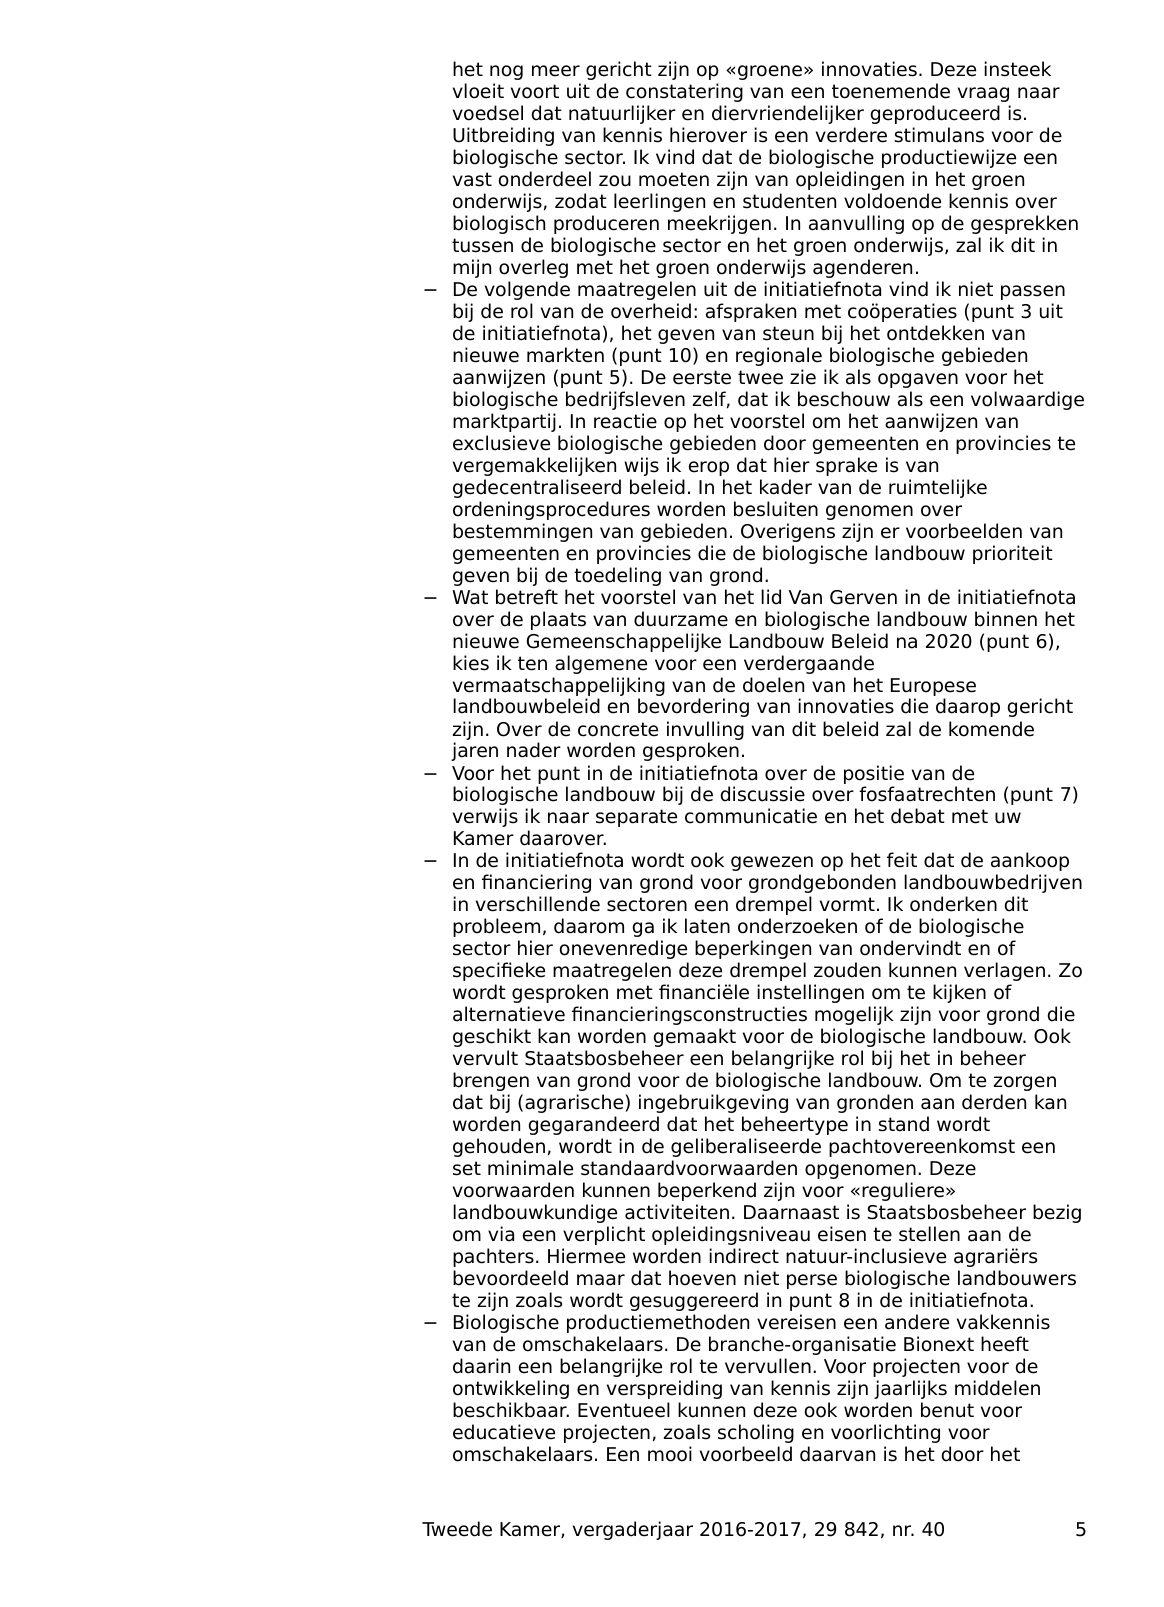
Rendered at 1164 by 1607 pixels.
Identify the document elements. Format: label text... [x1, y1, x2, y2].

text − De volgende maatregelen uit de initiatiefnota vind ik niet passen bij de rol van de overheid: afspraken met coöperaties (punt 3 uit de initiatiefnota), het geven van steun bij het ontdekken van nieuwe markten (punt 10) en regionale biologische gebieden aanwijzen (punt 5). De eerste twee zie ik als opgaven voor het biologische bedrijfsleven zelf, dat ik beschouw als een volwaardige marktpartij. In reactie op het voorstel om het aanwijzen van exclusieve biologische gebieden door gemeenten en provincies te vergemakkelijken wijs ik erop dat hier sprake is van gedecentraliseerd beleid. In het kader van de ruimtelijke ordeningsprocedures worden besluiten genomen over bestemmingen van gebieden. Overigens zijn er voorbeelden van gemeenten en provincies die de biologische landbouw prioriteit geven bij de toedeling van grond. [422, 279, 1087, 587]
text − Biologische productiemethoden vereisen een andere vakkennis van de omschakelaars. De branche-organisatie Bionext heeft daarin een belangrijke rol te vervullen. Voor projecten voor de ontwikkeling en verspreiding van kennis zijn jaarlijks middelen beschikbaar. Eventueel kunnen deze ook worden benut voor educatieve projecten, zoals scholing en voorlichting voor omschakelaars. Een mooi voorbeeld daarvan is het door het [422, 1312, 1087, 1466]
text − In de initiatiefnota wordt ook gewezen op het feit dat de aankoop en financiering van grond voor grondgebonden landbouwbedrijven in verschillende sectoren een drempel vormt. Ik onderken dit probleem, daarom ga ik laten onderzoeken of de biologische sector hier onevenredige beperkingen van ondervindt en of specifieke maatregelen deze drempel zouden kunnen verlagen. Zo wordt gesproken met financiële instellingen om te kijken of alternatieve financieringsconstructies mogelijk zijn voor grond die geschikt kan worden gemaakt voor de biologische landbouw. Ook vervult Staatsbosbeheer een belangrijke rol bij het in beheer brengen van grond voor de biologische landbouw. Om te zorgen dat bij (agrarische) ingebruikgeving van gronden aan derden kan worden gegarandeerd dat het beheertype in stand wordt gehouden, wordt in de geliberaliseerde pachtovereenkomst een set minimale standaardvoorwaarden opgenomen. Deze voorwaarden kunnen beperkend zijn voor «reguliere» landbouwkundige activiteiten. Daarnaast is Staatsbosbeheer bezig om via een verplicht opleidingsniveau eisen te stellen aan de pachters. Hiermee worden indirect natuur-inclusieve agrariërs bevoordeeld maar dat hoeven niet perse biologische landbouwers te zijn zoals wordt gesuggereerd in punt 8 in de initiatiefnota. [422, 850, 1087, 1312]
text − Wat betreft het voorstel van het lid Van Gerven in de initiatiefnota over de plaats van duurzame en biologische landbouw binnen het nieuwe Gemeenschappelijke Landbouw Beleid na 2020 (punt 6), kies ik ten algemene voor een verdergaande vermaatschappelijking van de doelen van het Europese landbouwbeleid en bevordering van innovaties die daarop gericht zijn. Over de concrete invulling van dit beleid zal de komende jaren nader worden gesproken. [422, 587, 1087, 762]
text − Voor het punt in de initiatiefnota over de positie van de biologische landbouw bij de discussie over fosfaatrechten (punt 7) verwijs ik naar separate communicatie en het debat met uw Kamer daarover. [422, 762, 1087, 850]
text het nog meer gericht zijn op «groene» innovaties. Deze insteek vloeit voort uit de constatering van een toenemende vraag naar voedsel dat natuurlijker en diervriendelijker geproduceerd is. Uitbreiding van kennis hierover is een verdere stimulans voor de biologische sector. Ik vind dat de biologische productiewijze een vast onderdeel zou moeten zijn van opleidingen in het groen onderwijs, zodat leerlingen en studenten voldoende kennis over biologisch produceren meekrijgen. In aanvulling op de gesprekken tussen de biologische sector en het groen onderwijs, zal ik dit in mijn overleg met het groen onderwijs agenderen. [422, 59, 1087, 279]
